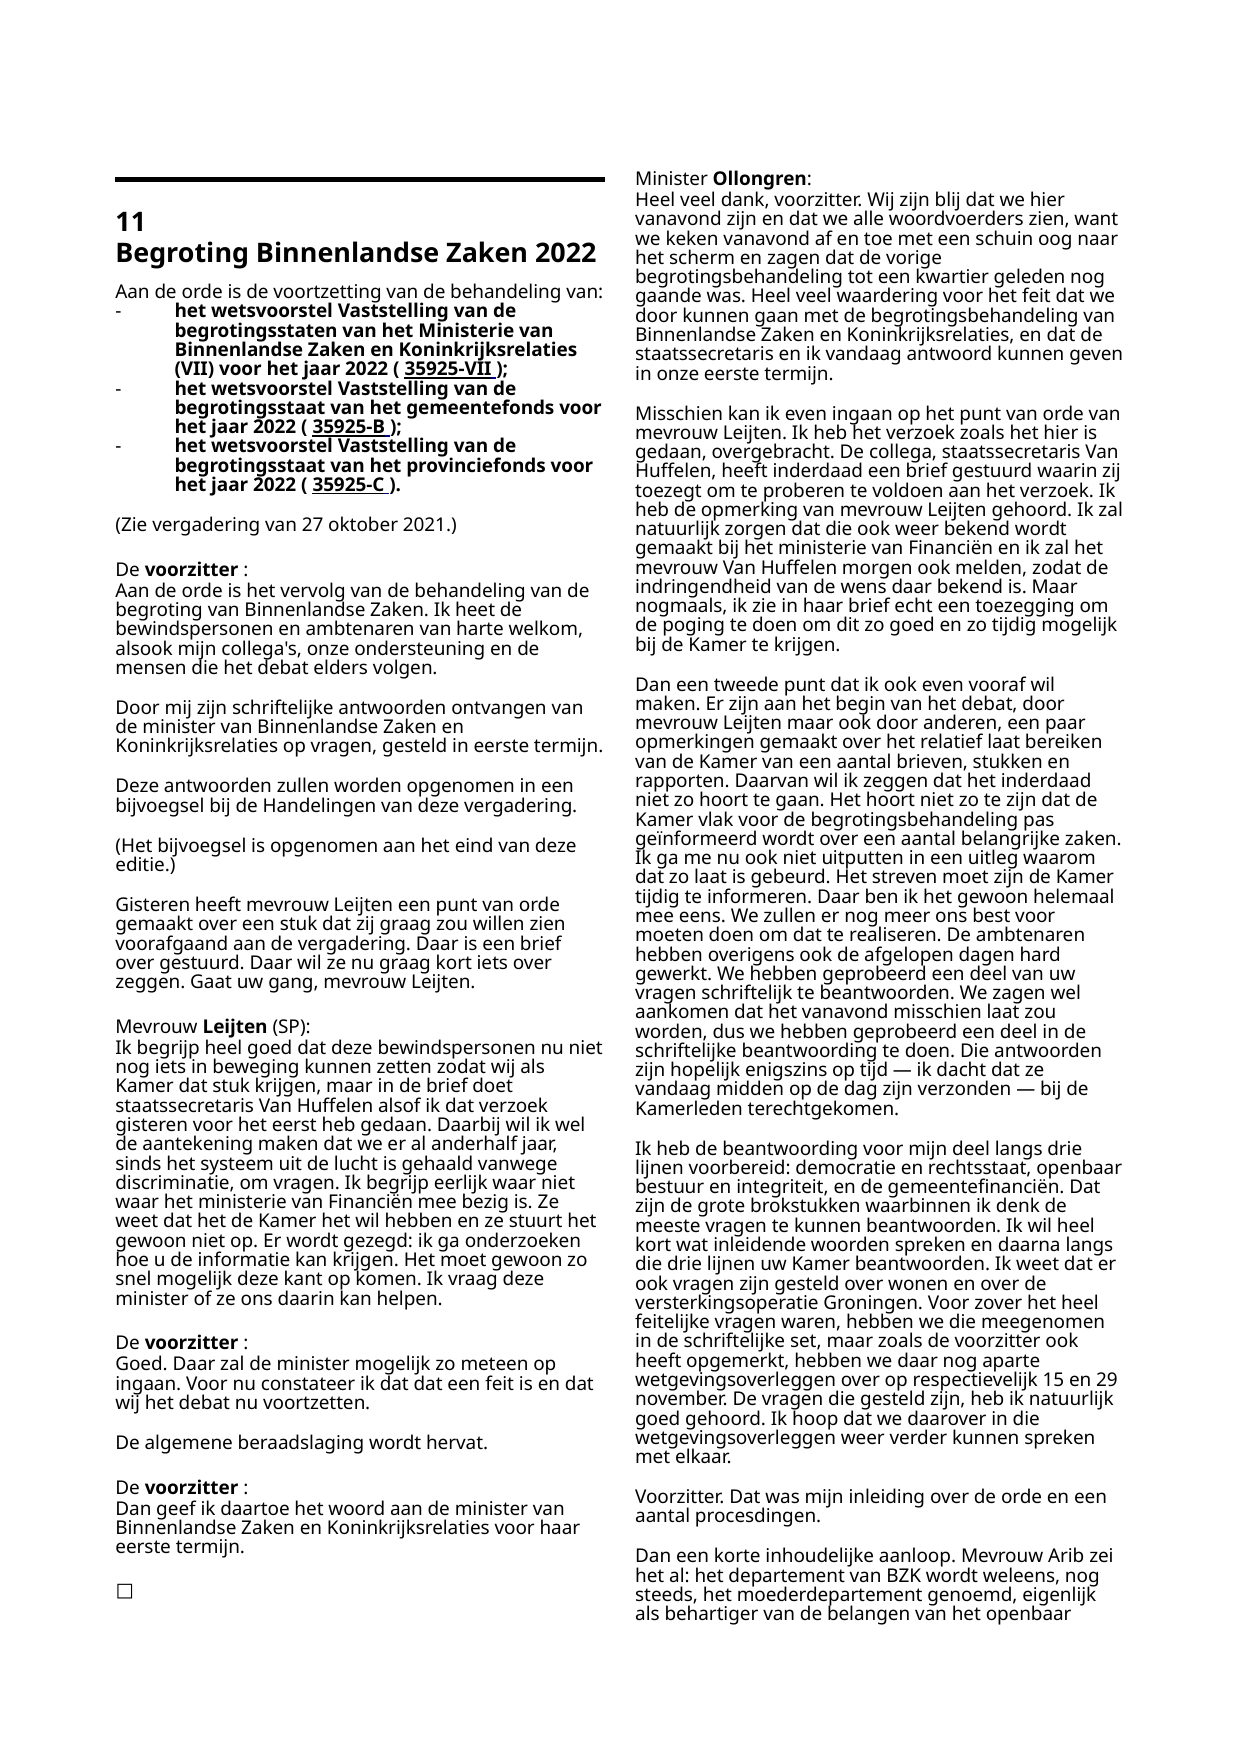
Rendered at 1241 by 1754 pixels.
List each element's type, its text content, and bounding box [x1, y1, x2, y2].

text Voorzitter. Dat was mijn inleiding over de orde en een aantal procesdingen. [635, 1488, 1125, 1527]
text Deze antwoorden zullen worden opgenomen in een bijvoegsel bij de Handelingen van deze vergadering. [115, 777, 605, 816]
text (Het bijvoegsel is opgenomen aan het eind van deze editie.) [115, 837, 605, 875]
text De voorzitter : [115, 1329, 605, 1355]
text Minister Ollongren: [635, 165, 1125, 191]
text Mevrouw Leijten (SP): [115, 1013, 605, 1039]
list het wetsvoorstel Vaststelling van de begrotingsstaat van het provinciefonds voor het jaar 2022 ( 35925-C ). [115, 437, 605, 495]
text (Zie vergadering van 27 oktober 2021.) [115, 516, 605, 535]
text De algemene beraadslaging wordt hervat. [115, 1434, 605, 1453]
text ⬜ [115, 1578, 605, 1604]
text 11 [115, 203, 605, 239]
text Aan de orde is het vervolg van de behandeling van de begroting van Binnenlandse Zaken. Ik heet de bewindspersonen en ambtenaren van harte welkom, alsook mijn collega's, onze ondersteuning en de mensen die het debat elders volgen. [115, 582, 605, 678]
text Door mij zijn schriftelijke antwoorden ontvangen van de minister van Binnenlandse Zaken en Koninkrijksrelaties op vragen, gesteld in eerste termijn. [115, 699, 605, 757]
text Ik begrijp heel goed dat deze bewindspersonen nu niet nog iets in beweging kunnen zetten zodat wij als Kamer dat stuk krijgen, maar in de brief doet staatssecretaris Van Huffelen alsof ik dat verzoek gisteren voor het eerst heb gedaan. Daarbij wil ik wel de aantekening maken dat we er al anderhalf jaar, sinds het systeem uit de lucht is gehaald vanwege discriminatie, om vragen. Ik begrijp eerlijk waar niet waar het ministerie van Financiën mee bezig is. Ze weet dat het de Kamer het wil hebben en ze stuurt het gewoon niet op. Er wordt gezegd: ik ga onderzoeken hoe u de informatie kan krijgen. Het moet gewoon zo snel mogelijk deze kant op komen. Ik vraag deze minister of ze ons daarin kan helpen. [115, 1039, 605, 1309]
text De voorzitter : [115, 556, 605, 582]
text De voorzitter : [115, 1474, 605, 1500]
list het wetsvoorstel Vaststelling van de begrotingsstaat van het gemeentefonds voor het jaar 2022 ( 35925-B ); [115, 379, 605, 437]
text Begroting Binnenlandse Zaken 2022 [115, 239, 605, 283]
text Ik heb de beantwoording voor mijn deel langs drie lijnen voorbereid: democratie en rechtsstaat, openbaar bestuur en integriteit, en de gemeentefinanciën. Dat zijn de grote brokstukken waarbinnen ik denk de meeste vragen te kunnen beantwoorden. Ik wil heel kort wat inleidende woorden spreken en daarna langs die drie lijnen uw Kamer beantwoorden. Ik weet dat er ook vragen zijn gesteld over wonen en over de versterkingsoperatie Groningen. Voor zover het heel feitelijke vragen waren, hebben we die meegenomen in de schriftelijke set, maar zoals de voorzitter ook heeft opgemerkt, hebben we daar nog aparte wetgevingsoverleggen over op respectievelijk 15 en 29 november. De vragen die gesteld zijn, heb ik natuurlijk goed gehoord. Ik hoop dat we daarover in die wetgevingsoverleggen weer verder kunnen spreken met elkaar. [635, 1140, 1125, 1467]
list het wetsvoorstel Vaststelling van de begrotingsstaten van het Ministerie van Binnenlandse Zaken en Koninkrijksrelaties (VII) voor het jaar 2022 ( 35925-VII ); [115, 302, 605, 379]
text Aan de orde is de voortzetting van de behandeling van: [115, 283, 605, 302]
text Dan een tweede punt dat ik ook even vooraf wil maken. Er zijn aan het begin van het debat, door mevrouw Leijten maar ook door anderen, een paar opmerkingen gemaakt over het relatief laat bereiken van de Kamer van een aantal brieven, stukken en rapporten. Daarvan wil ik zeggen dat het inderdaad niet zo hoort te gaan. Het hoort niet zo te zijn dat de Kamer vlak voor de begrotingsbehandeling pas geïnformeerd wordt over een aantal belangrijke zaken. Ik ga me nu ook niet uitputten in een uitleg waarom dat zo laat is gebeurd. Het streven moet zijn de Kamer tijdig te informeren. Daar ben ik het gewoon helemaal mee eens. We zullen er nog meer ons best voor moeten doen om dat te realiseren. De ambtenaren hebben overigens ook de afgelopen dagen hard gewerkt. We hebben geprobeerd een deel van uw vragen schriftelijk te beantwoorden. We zagen wel aankomen dat het vanavond misschien laat zou worden, dus we hebben geprobeerd een deel in de schriftelijke beantwoording te doen. Die antwoorden zijn hopelijk enigszins op tijd — ik dacht dat ze vandaag midden op de dag zijn verzonden — bij de Kamerleden terechtgekomen. [635, 676, 1125, 1119]
text Dan geef ik daartoe het woord aan de minister van Binnenlandse Zaken en Koninkrijksrelaties voor haar eerste termijn. [115, 1500, 605, 1558]
text Gisteren heeft mevrouw Leijten een punt van orde gemaakt over een stuk dat zij graag zou willen zien voorafgaand aan de vergadering. Daar is een brief over gestuurd. Daar wil ze nu graag kort iets over zeggen. Gaat uw gang, mevrouw Leijten. [115, 896, 605, 992]
text Dan een korte inhoudelijke aanloop. Mevrouw Arib zei het al: het departement van BZK wordt weleens, nog steeds, het moederdepartement genoemd, eigenlijk als behartiger van de belangen van het openbaar [635, 1547, 1125, 1624]
text Misschien kan ik even ingaan op het punt van orde van mevrouw Leijten. Ik heb het verzoek zoals het hier is gedaan, overgebracht. De collega, staatssecretaris Van Huffelen, heeft inderdaad een brief gestuurd waarin zij toezegt om te proberen te voldoen aan het verzoek. Ik heb de opmerking van mevrouw Leijten gehoord. Ik zal natuurlijk zorgen dat die ook weer bekend wordt gemaakt bij het ministerie van Financiën en ik zal het mevrouw Van Huffelen morgen ook melden, zodat de indringendheid van de wens daar bekend is. Maar nogmaals, ik zie in haar brief echt een toezegging om de poging te doen om dit zo goed en zo tijdig mogelijk bij de Kamer te krijgen. [635, 404, 1125, 655]
text Goed. Daar zal de minister mogelijk zo meteen op ingaan. Voor nu constateer ik dat dat een feit is en dat wij het debat nu voortzetten. [115, 1355, 605, 1413]
text Heel veel dank, voorzitter. Wij zijn blij dat we hier vanavond zijn en dat we alle woordvoerders zien, want we keken vanavond af en toe met een schuin oog naar het scherm en zagen dat de vorige begrotingsbehandeling tot een kwartier geleden nog gaande was. Heel veel waardering voor het feit dat we door kunnen gaan met de begrotingsbehandeling van Binnenlandse Zaken en Koninkrijksrelaties, en dat de staatssecretaris en ik vandaag antwoord kunnen geven in onze eerste termijn. [635, 191, 1125, 384]
